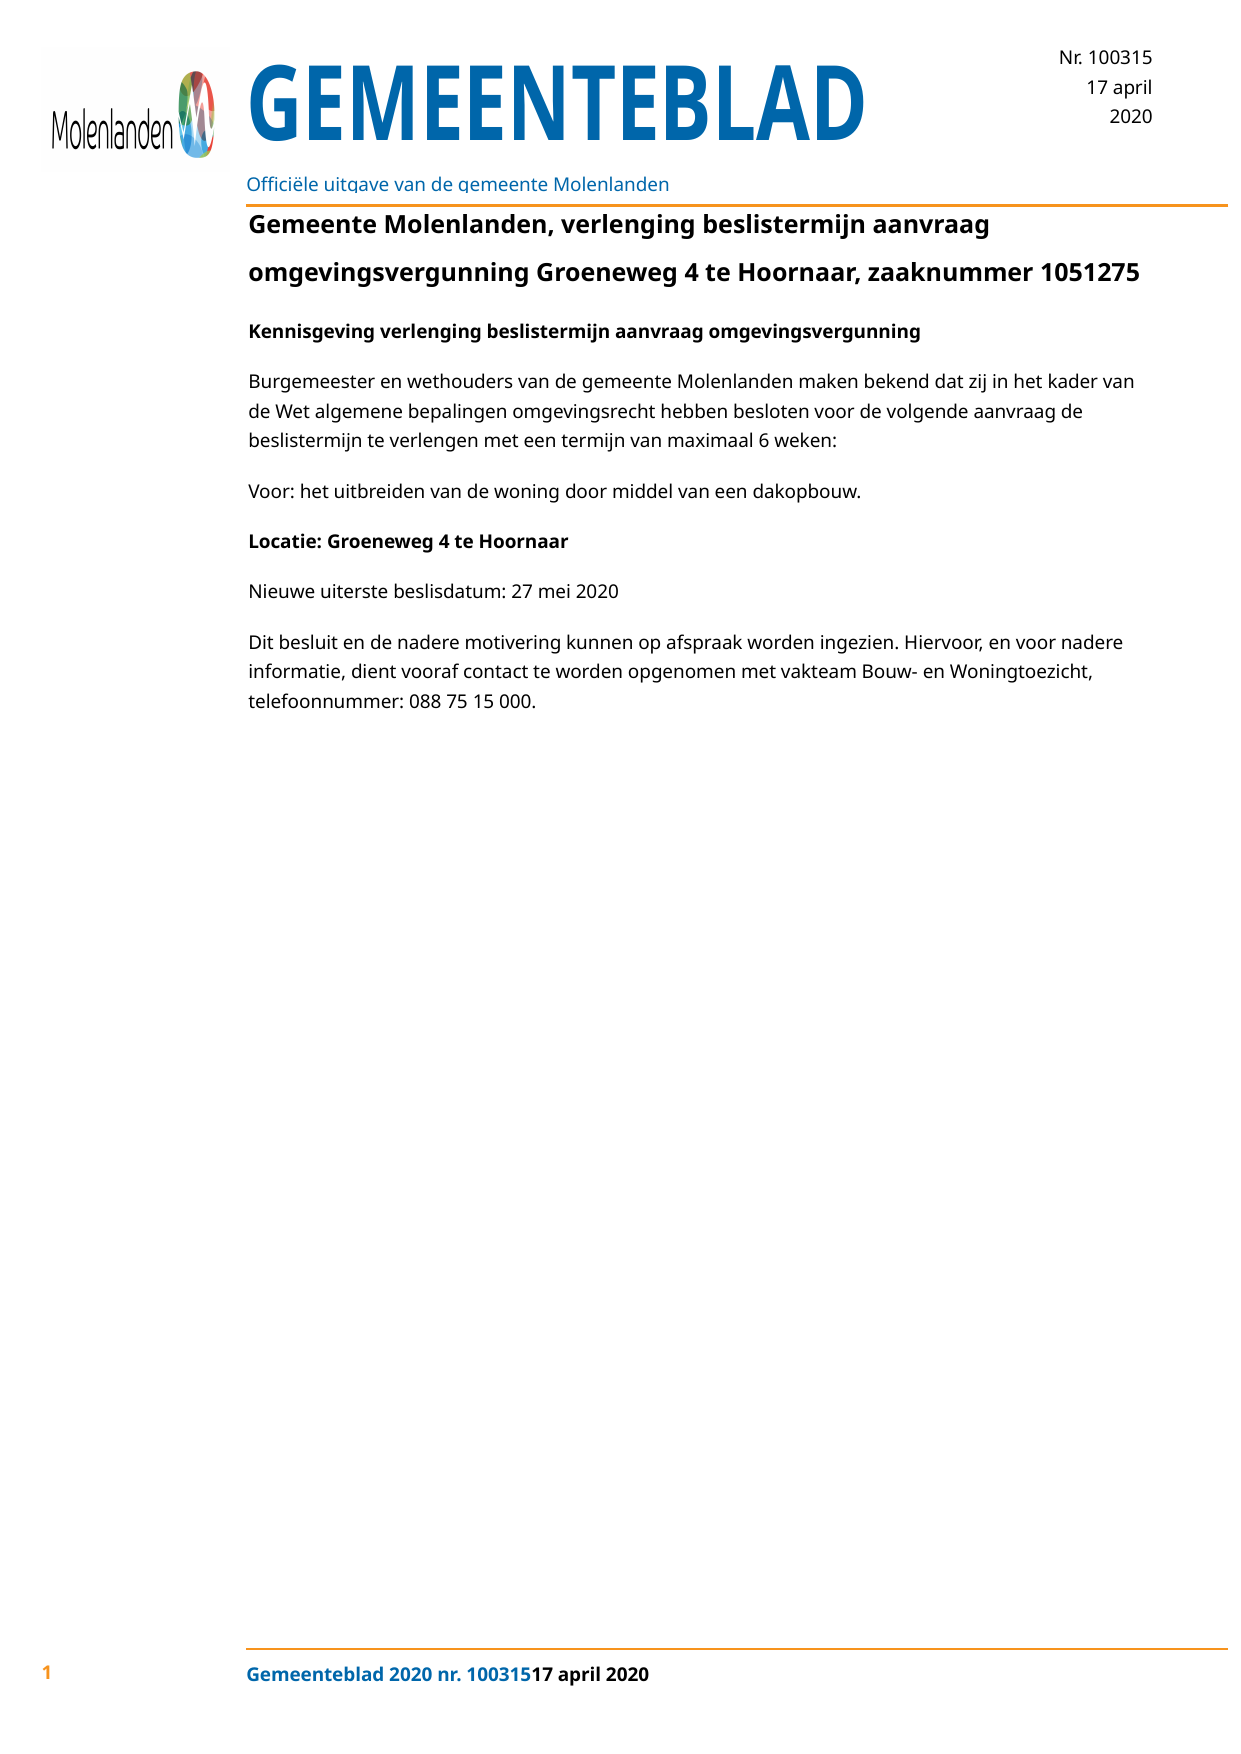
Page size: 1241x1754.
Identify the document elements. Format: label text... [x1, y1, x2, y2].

text Burgemeester en wethouders van de gemeente Molenlanden maken bekend dat zij in het kader van de Wet algemene bepalingen omgevingsrecht hebben besloten voor de volgende aanvraag de beslistermijn te verlengen met een termijn van maximaal 6 weken: [248, 368, 1152, 453]
text Locatie: Groeneweg 4 te Hoornaar [248, 528, 1152, 554]
text Voor: het uitbreiden van de woning door middel van een dakopbouw. [248, 478, 1152, 504]
text Nieuwe uiterste beslisdatum: 27 mei 2020 [248, 579, 1152, 604]
text Gemeente Molenlanden, verlenging beslistermijn aanvraag omgevingsvergunning Groeneweg 4 te Hoornaar, zaaknummer 1051275 [248, 207, 1152, 288]
text Dit besluit en de nadere motivering kunnen op afspraak worden ingezien. Hiervoor, en voor nadere informatie, dient vooraf contact te worden opgenomen met vakteam Bouw- en Woningtoezicht, telefoonnummer: 088 75 15 000. [248, 629, 1152, 714]
text Kennisgeving verlenging beslistermijn aanvraag omgevingsvergunning [248, 318, 1152, 344]
picture [41, 47, 231, 172]
